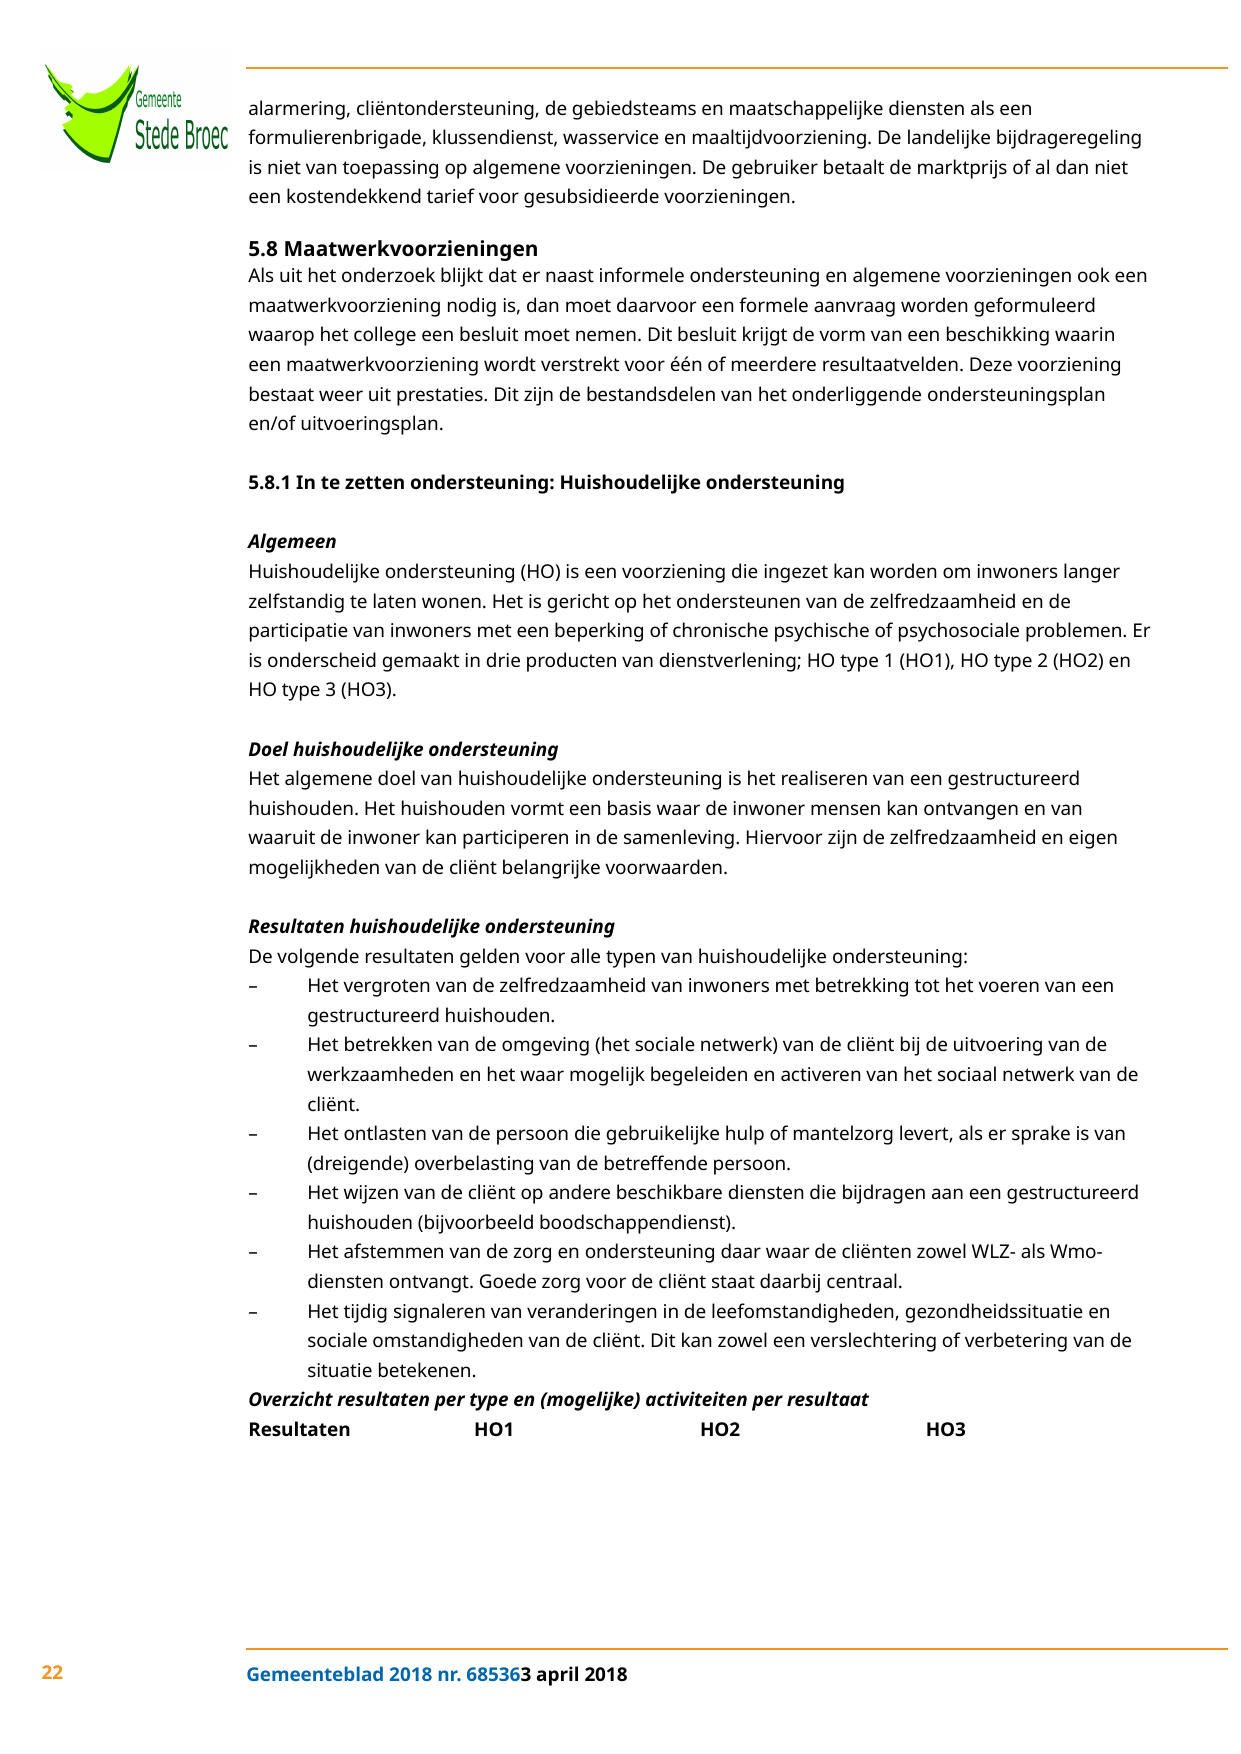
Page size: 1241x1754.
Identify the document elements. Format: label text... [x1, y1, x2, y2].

list Het tijdig signaleren van veranderingen in de leefomstandigheden, gezondheidssituatie en sociale omstandigheden van de cliënt. Dit kan zowel een verslechtering of verbetering van de situatie betekenen. [248, 1298, 1152, 1383]
text Doel huishoudelijke ondersteuning [248, 736, 1152, 761]
text Resultaten huishoudelijke ondersteuning [248, 913, 1152, 939]
table_header HO2 [700, 1416, 926, 1442]
text Algemeen [248, 529, 1152, 554]
text De volgende resultaten gelden voor alle typen van huishoudelijke ondersteuning: [248, 943, 1152, 968]
text Als uit het onderzoek blijkt dat er naast informele ondersteuning en algemene voorzieningen ook een maatwerkvoorziening nodig is, dan moet daarvoor een formele aanvraag worden geformuleerd waarop het college een besluit moet nemen. Dit besluit krijgt de vorm van een beschikking waarin een maatwerkvoorziening wordt verstrekt voor één of meerdere resultaatvelden. Deze voorziening bestaat weer uit prestaties. Dit zijn de bestandsdelen van het onderliggende ondersteuningsplan en/of uitvoeringsplan. [248, 262, 1152, 436]
text Het algemene doel van huishoudelijke ondersteuning is het realiseren van een gestructureerd huishouden. Het huishouden vormt een basis waar de inwoner mensen kan ontvangen en van waaruit de inwoner kan participeren in de samenleving. Hiervoor zijn de zelfredzaamheid en eigen mogelijkheden van de cliënt belangrijke voorwaarden. [248, 765, 1152, 880]
text 5.8 Maatwerkvoorzieningen [248, 234, 1152, 262]
list Het wijzen van de cliënt op andere beschikbare diensten die bijdragen aan een gestructureerd huishouden (bijvoorbeeld boodschappendienst). [248, 1179, 1152, 1235]
table_header Resultaten [248, 1416, 474, 1442]
table_header HO3 [926, 1416, 1152, 1442]
list Het vergroten van de zelfredzaamheid van inwoners met betrekking tot het voeren van een gestructureerd huishouden. [248, 972, 1152, 1028]
table_header HO1 [474, 1416, 700, 1442]
picture [41, 47, 231, 172]
text Huishoudelijke ondersteuning (HO) is een voorziening die ingezet kan worden om inwoners langer zelfstandig te laten wonen. Het is gericht op het ondersteunen van de zelfredzaamheid en de participatie van inwoners met een beperking of chronische psychische of psychosociale problemen. Er is onderscheid gemaakt in drie producten van dienstverlening; HO type 1 (HO1), HO type 2 (HO2) en HO type 3 (HO3). [248, 558, 1152, 702]
list Het ontlasten van de persoon die gebruikelijke hulp of mantelzorg levert, als er sprake is van (dreigende) overbelasting van de betreffende persoon. [248, 1120, 1152, 1176]
text Overzicht resultaten per type en (mogelijke) activiteiten per resultaat [248, 1387, 1152, 1412]
text 5.8.1 In te zetten ondersteuning: Huishoudelijke ondersteuning [248, 469, 1152, 495]
list Het betrekken van de omgeving (het sociale netwerk) van de cliënt bij de uitvoering van de werkzaamheden en het waar mogelijk begeleiden en activeren van het sociaal netwerk van de cliënt. [248, 1032, 1152, 1116]
list Het afstemmen van de zorg en ondersteuning daar waar de cliënten zowel WLZ- als Wmo-diensten ontvangt. Goede zorg voor de cliënt staat daarbij centraal. [248, 1239, 1152, 1294]
text alarmering, cliëntondersteuning, de gebiedsteams en maatschappelijke diensten als een formulierenbrigade, klussendienst, wasservice en maaltijdvoorziening. De landelijke bijdrageregeling is niet van toepassing op algemene voorzieningen. De gebruiker betaalt de marktprijs of al dan niet een kostendekkend tarief voor gesubsidieerde voorzieningen. [248, 95, 1152, 209]
